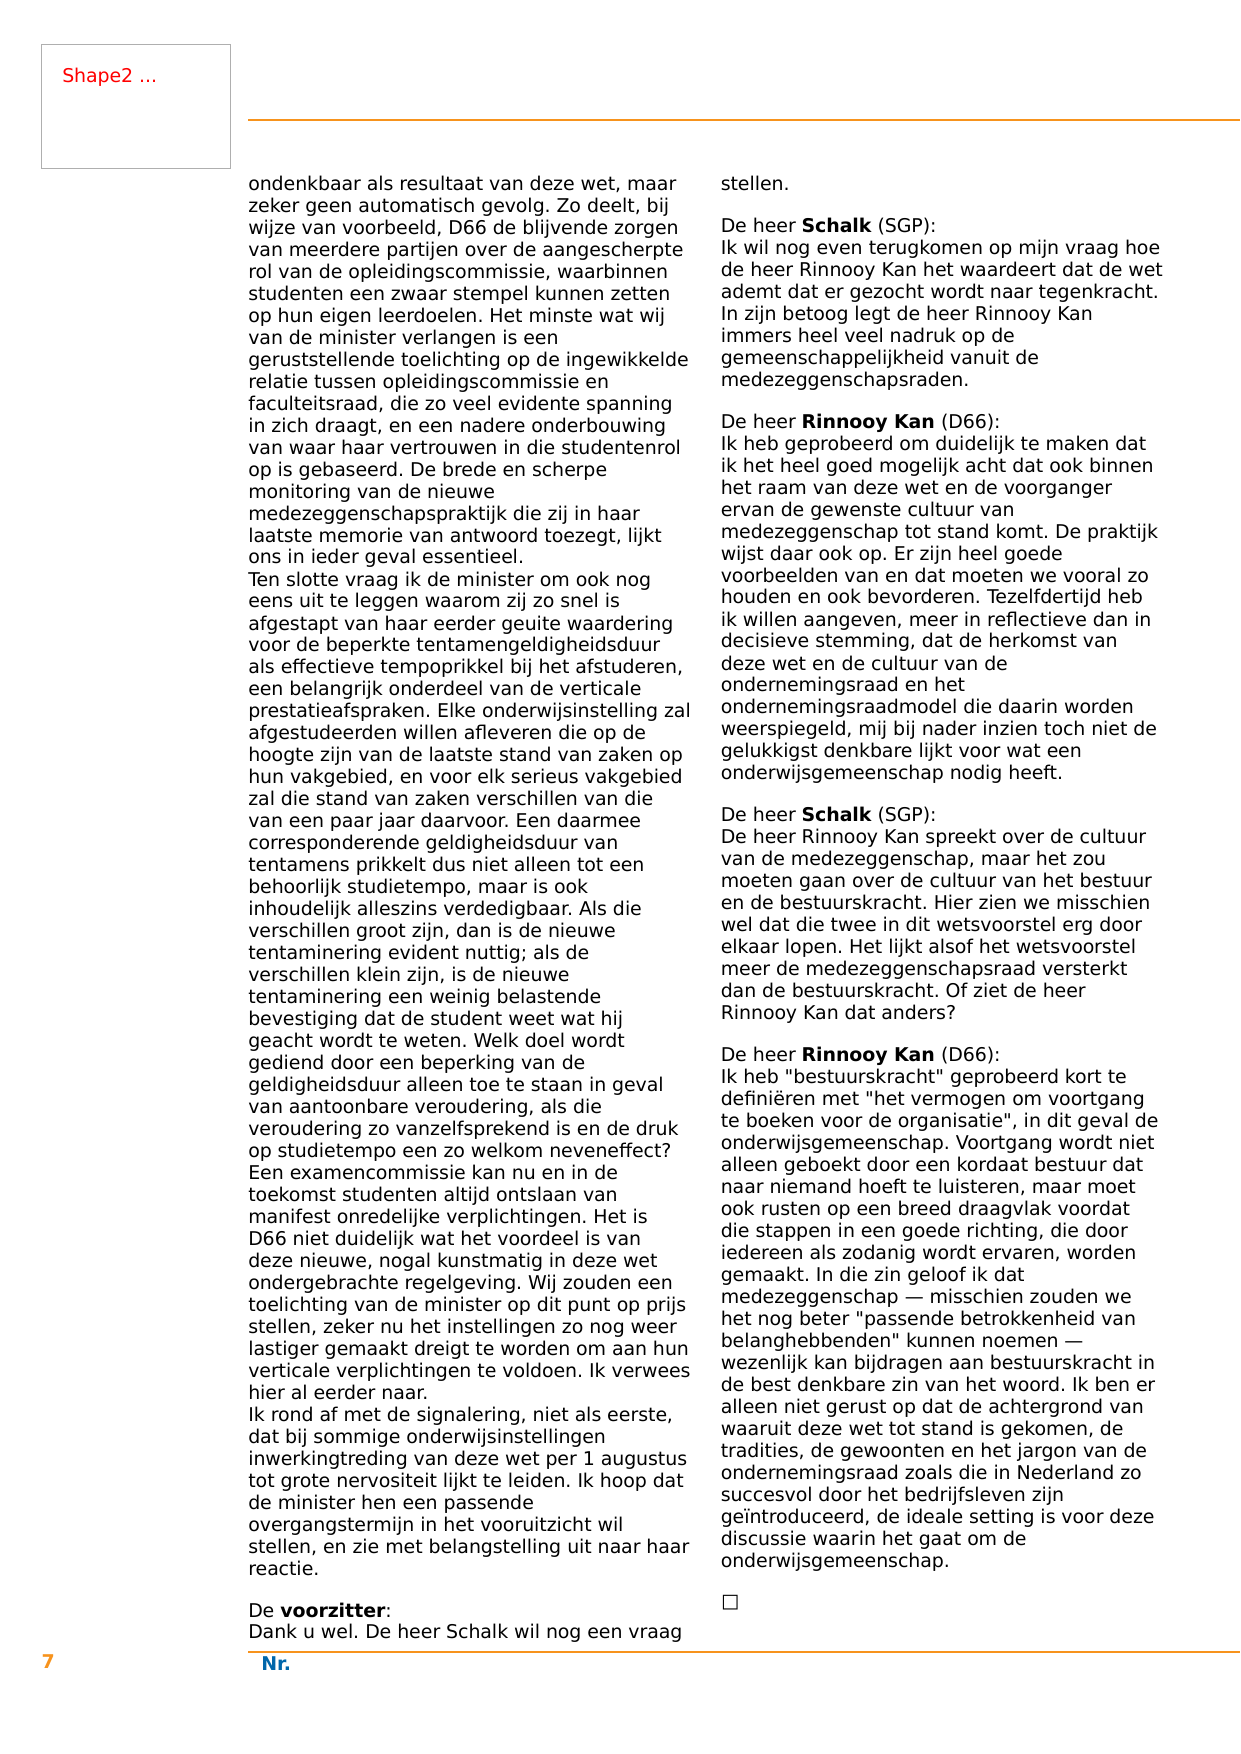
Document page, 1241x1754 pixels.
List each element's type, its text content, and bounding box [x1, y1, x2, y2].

text Dank u wel. De heer Schalk wil nog een vraag [248, 1621, 691, 1643]
text De heer Rinnooy Kan spreekt over de cultuur van de medezeggenschap, maar het zou moeten gaan over de cultuur van het bestuur en de bestuurskracht. Hier zien we misschien wel dat die twee in dit wetsvoorstel erg door elkaar lopen. Het lijkt alsof het wetsvoorstel meer de medezeggenschapsraad versterkt dan de bestuurskracht. Of ziet de heer Rinnooy Kan dat anders? [721, 826, 1163, 1024]
text stellen. [721, 173, 1163, 195]
text De heer Schalk (SGP): [721, 215, 1163, 237]
text De heer Schalk (SGP): [721, 804, 1163, 826]
text Ik rond af met de signalering, niet als eerste, dat bij sommige onderwijsinstellingen inwerkingtreding van deze wet per 1 augustus tot grote nervositeit lijkt te leiden. Ik hoop dat de minister hen een passende overgangstermijn in het vooruitzicht wil stellen, en zie met belangstelling uit naar haar reactie. [248, 1404, 691, 1579]
text De voorzitter: [248, 1599, 691, 1621]
text ⬜ [721, 1592, 1163, 1613]
text ondenkbaar als resultaat van deze wet, maar zeker geen automatisch gevolg. Zo deelt, bij wijze van voorbeeld, D66 de blijvende zorgen van meerdere partijen over de aangescherpte rol van de opleidingscommissie, waarbinnen studenten een zwaar stempel kunnen zetten op hun eigen leerdoelen. Het minste wat wij van de minister verlangen is een geruststellende toelichting op de ingewikkelde relatie tussen opleidingscommissie en faculteitsraad, die zo veel evidente spanning in zich draagt, en een nadere onderbouwing van waar haar vertrouwen in die studentenrol op is gebaseerd. De brede en scherpe monitoring van de nieuwe medezeggenschapspraktijk die zij in haar laatste memorie van antwoord toezegt, lijkt ons in ieder geval essentieel. [248, 173, 691, 568]
text De heer Rinnooy Kan (D66): [721, 1044, 1163, 1066]
text Ik wil nog even terugkomen op mijn vraag hoe de heer Rinnooy Kan het waardeert dat de wet ademt dat er gezocht wordt naar tegenkracht. In zijn betoog legt de heer Rinnooy Kan immers heel veel nadruk op de gemeenschappelijkheid vanuit de medezeggenschapsraden. [721, 237, 1163, 391]
text Ik heb geprobeerd om duidelijk te maken dat ik het heel goed mogelijk acht dat ook binnen het raam van deze wet en de voorganger ervan de gewenste cultuur van medezeggenschap tot stand komt. De praktijk wijst daar ook op. Er zijn heel goede voorbeelden van en dat moeten we vooral zo houden en ook bevorderen. Tezelfdertijd heb ik willen aangeven, meer in reflectieve dan in decisieve stemming, dat de herkomst van deze wet en de cultuur van de ondernemingsraad en het ondernemingsraadmodel die daarin worden weerspiegeld, mij bij nader inzien toch niet de gelukkigst denkbare lijkt voor wat een onderwijsgemeenschap nodig heeft. [721, 433, 1163, 784]
text De heer Rinnooy Kan (D66): [721, 411, 1163, 433]
text Ik heb "bestuurskracht" geprobeerd kort te definiëren met "het vermogen om voortgang te boeken voor de organisatie", in dit geval de onderwijsgemeenschap. Voortgang wordt niet alleen geboekt door een kordaat bestuur dat naar niemand hoeft te luisteren, maar moet ook rusten op een breed draagvlak voordat die stappen in een goede richting, die door iedereen als zodanig wordt ervaren, worden gemaakt. In die zin geloof ik dat medezeggenschap — misschien zouden we het nog beter "passende betrokkenheid van belanghebbenden" kunnen noemen — wezenlijk kan bijdragen aan bestuurskracht in de best denkbare zin van het woord. Ik ben er alleen niet gerust op dat de achtergrond van waaruit deze wet tot stand is gekomen, de tradities, de gewoonten en het jargon van de ondernemingsraad zoals die in Nederland zo succesvol door het bedrijfsleven zijn geïntroduceerd, de ideale setting is voor deze discussie waarin het gaat om de onderwijsgemeenschap. [721, 1066, 1163, 1572]
text Ten slotte vraag ik de minister om ook nog eens uit te leggen waarom zij zo snel is afgestapt van haar eerder geuite waardering voor de beperkte tentamengeldigheidsduur als effectieve tempoprikkel bij het afstuderen, een belangrijk onderdeel van de verticale prestatieafspraken. Elke onderwijsinstelling zal afgestudeerden willen afleveren die op de hoogte zijn van de laatste stand van zaken op hun vakgebied, en voor elk serieus vakgebied zal die stand van zaken verschillen van die van een paar jaar daarvoor. Een daarmee corresponderende geldigheidsduur van tentamens prikkelt dus niet alleen tot een behoorlijk studietempo, maar is ook inhoudelijk alleszins verdedigbaar. Als die verschillen groot zijn, dan is de nieuwe tentaminering evident nuttig; als de verschillen klein zijn, is de nieuwe tentaminering een weinig belastende bevestiging dat de student weet wat hij geacht wordt te weten. Welk doel wordt gediend door een beperking van de geldigheidsduur alleen toe te staan in geval van aantoonbare veroudering, als die veroudering zo vanzelfsprekend is en de druk op studietempo een zo welkom neveneffect? Een examencommissie kan nu en in de toekomst studenten altijd ontslaan van manifest onredelijke verplichtingen. Het is D66 niet duidelijk wat het voordeel is van deze nieuwe, nogal kunstmatig in deze wet ondergebrachte regelgeving. Wij zouden een toelichting van de minister op dit punt op prijs stellen, zeker nu het instellingen zo nog weer lastiger gemaakt dreigt te worden om aan hun verticale verplichtingen te voldoen. Ik verwees hier al eerder naar. [248, 568, 691, 1404]
